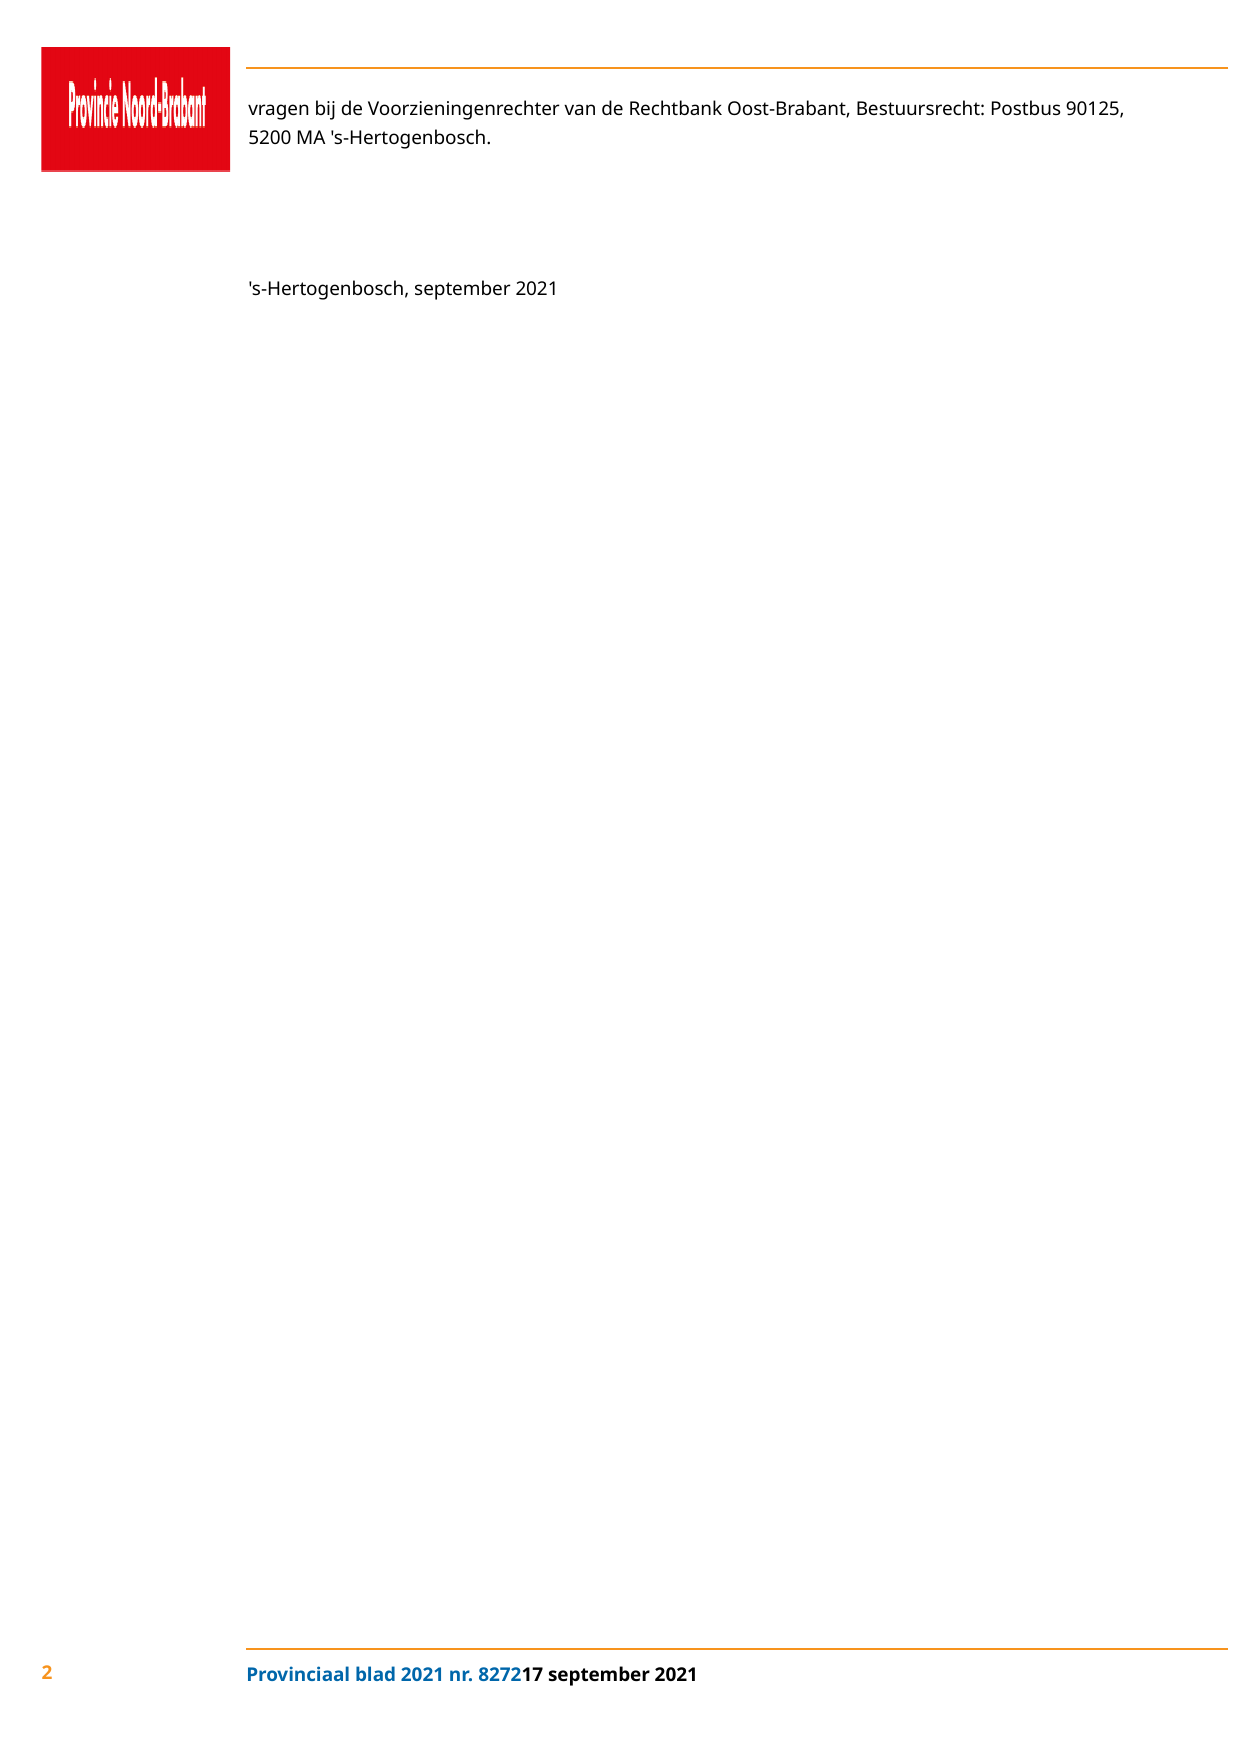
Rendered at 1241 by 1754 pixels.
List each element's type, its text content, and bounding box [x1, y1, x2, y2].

text 's-Hertogenbosch, september 2021 [248, 276, 1152, 301]
picture [41, 47, 231, 172]
text vragen bij de Voorzieningenrechter van de Rechtbank Oost-Brabant, Bestuursrecht: Postbus 90125, 5200 MA 's-Hertogenbosch. [248, 95, 1152, 150]
